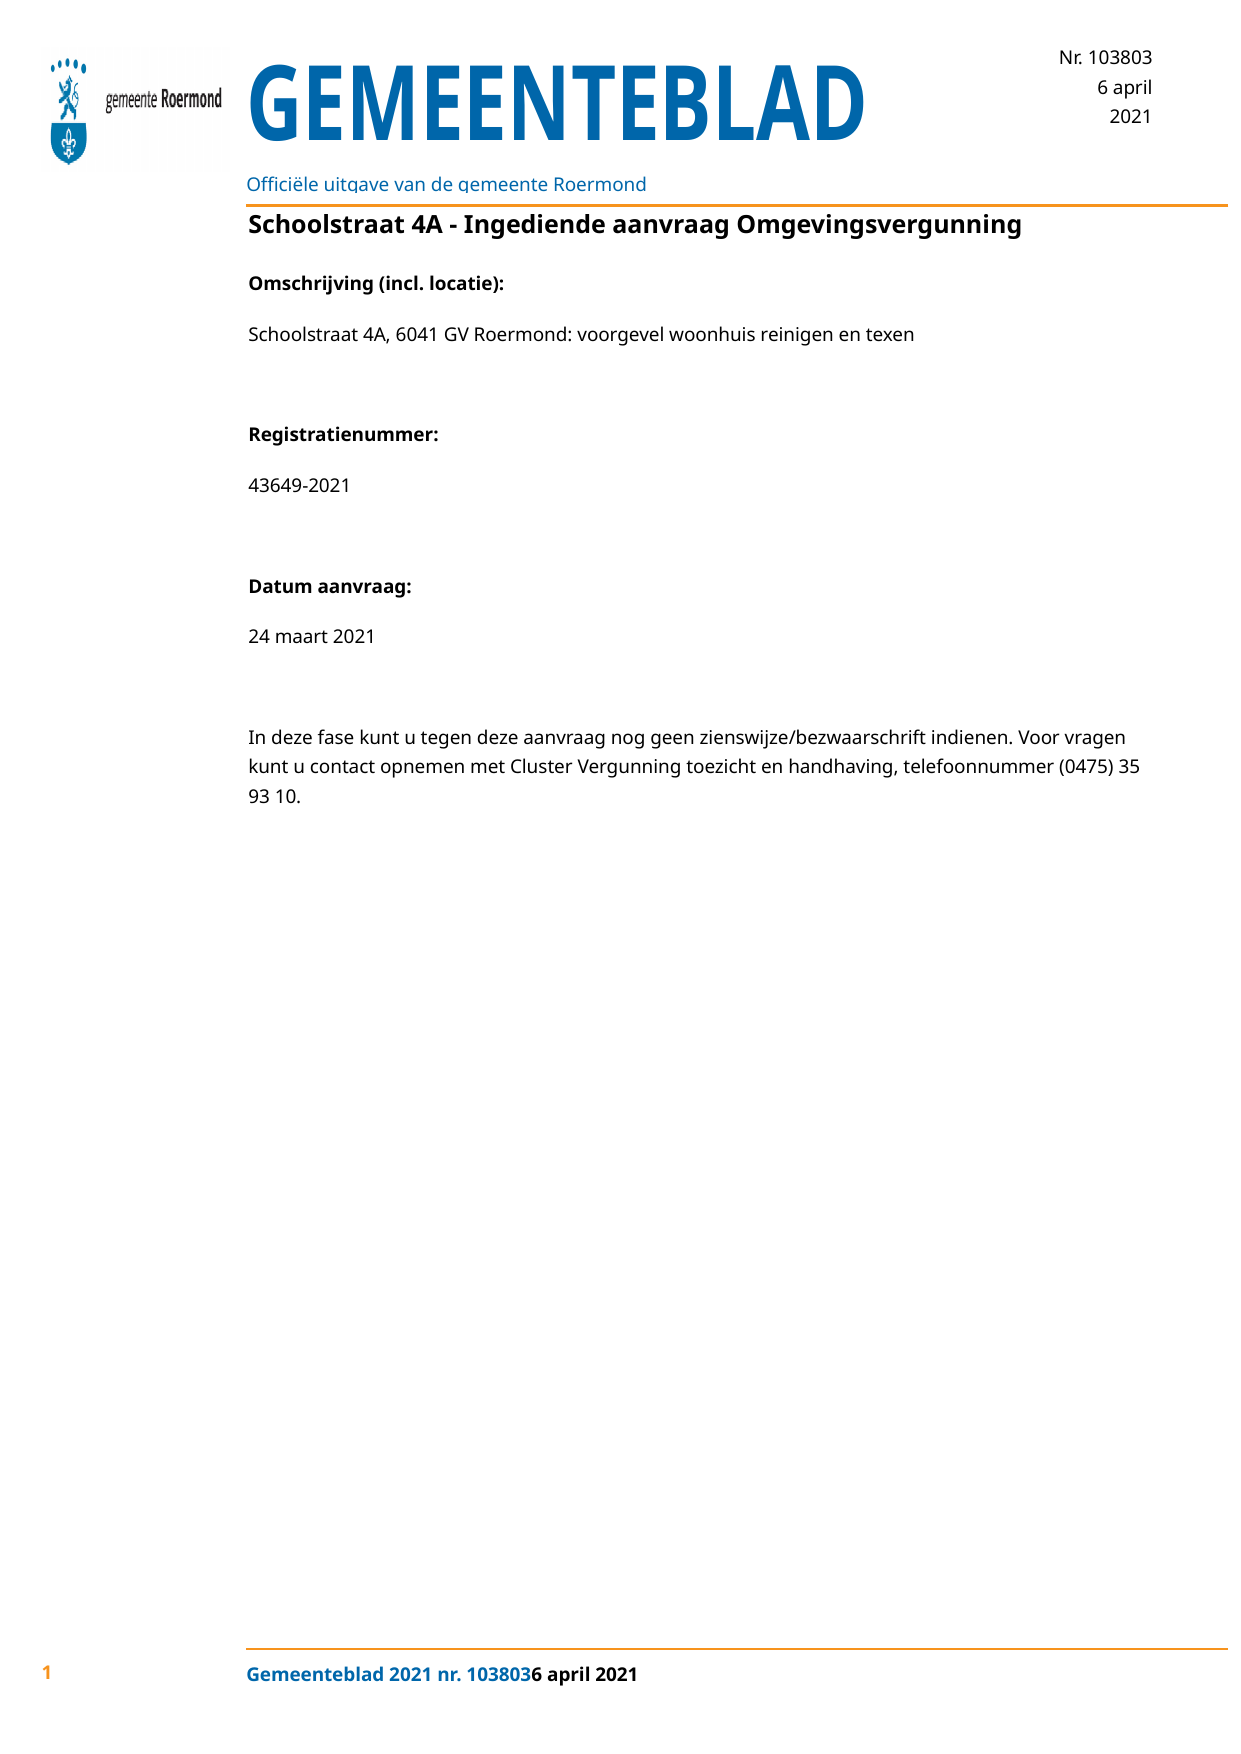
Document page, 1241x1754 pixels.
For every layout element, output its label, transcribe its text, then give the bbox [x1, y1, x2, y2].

text Datum aanvraag: [248, 573, 1152, 598]
text Schoolstraat 4A, 6041 GV Roermond: voorgevel woonhuis reinigen en texen [248, 321, 1152, 346]
text Schoolstraat 4A - Ingediende aanvraag Omgevingsvergunning [248, 207, 1152, 241]
text Omschrijving (incl. locatie): [248, 270, 1152, 296]
text Registratienummer: [248, 422, 1152, 447]
text In deze fase kunt u tegen deze aanvraag nog geen zienswijze/bezwaarschrift indienen. Voor vragen kunt u contact opnemen met Cluster Vergunning toezicht en handhaving, telefoonnummer (0475) 35 93 10. [248, 724, 1152, 809]
text 24 maart 2021 [248, 623, 1152, 649]
text 43649-2021 [248, 472, 1152, 498]
picture [41, 47, 231, 172]
